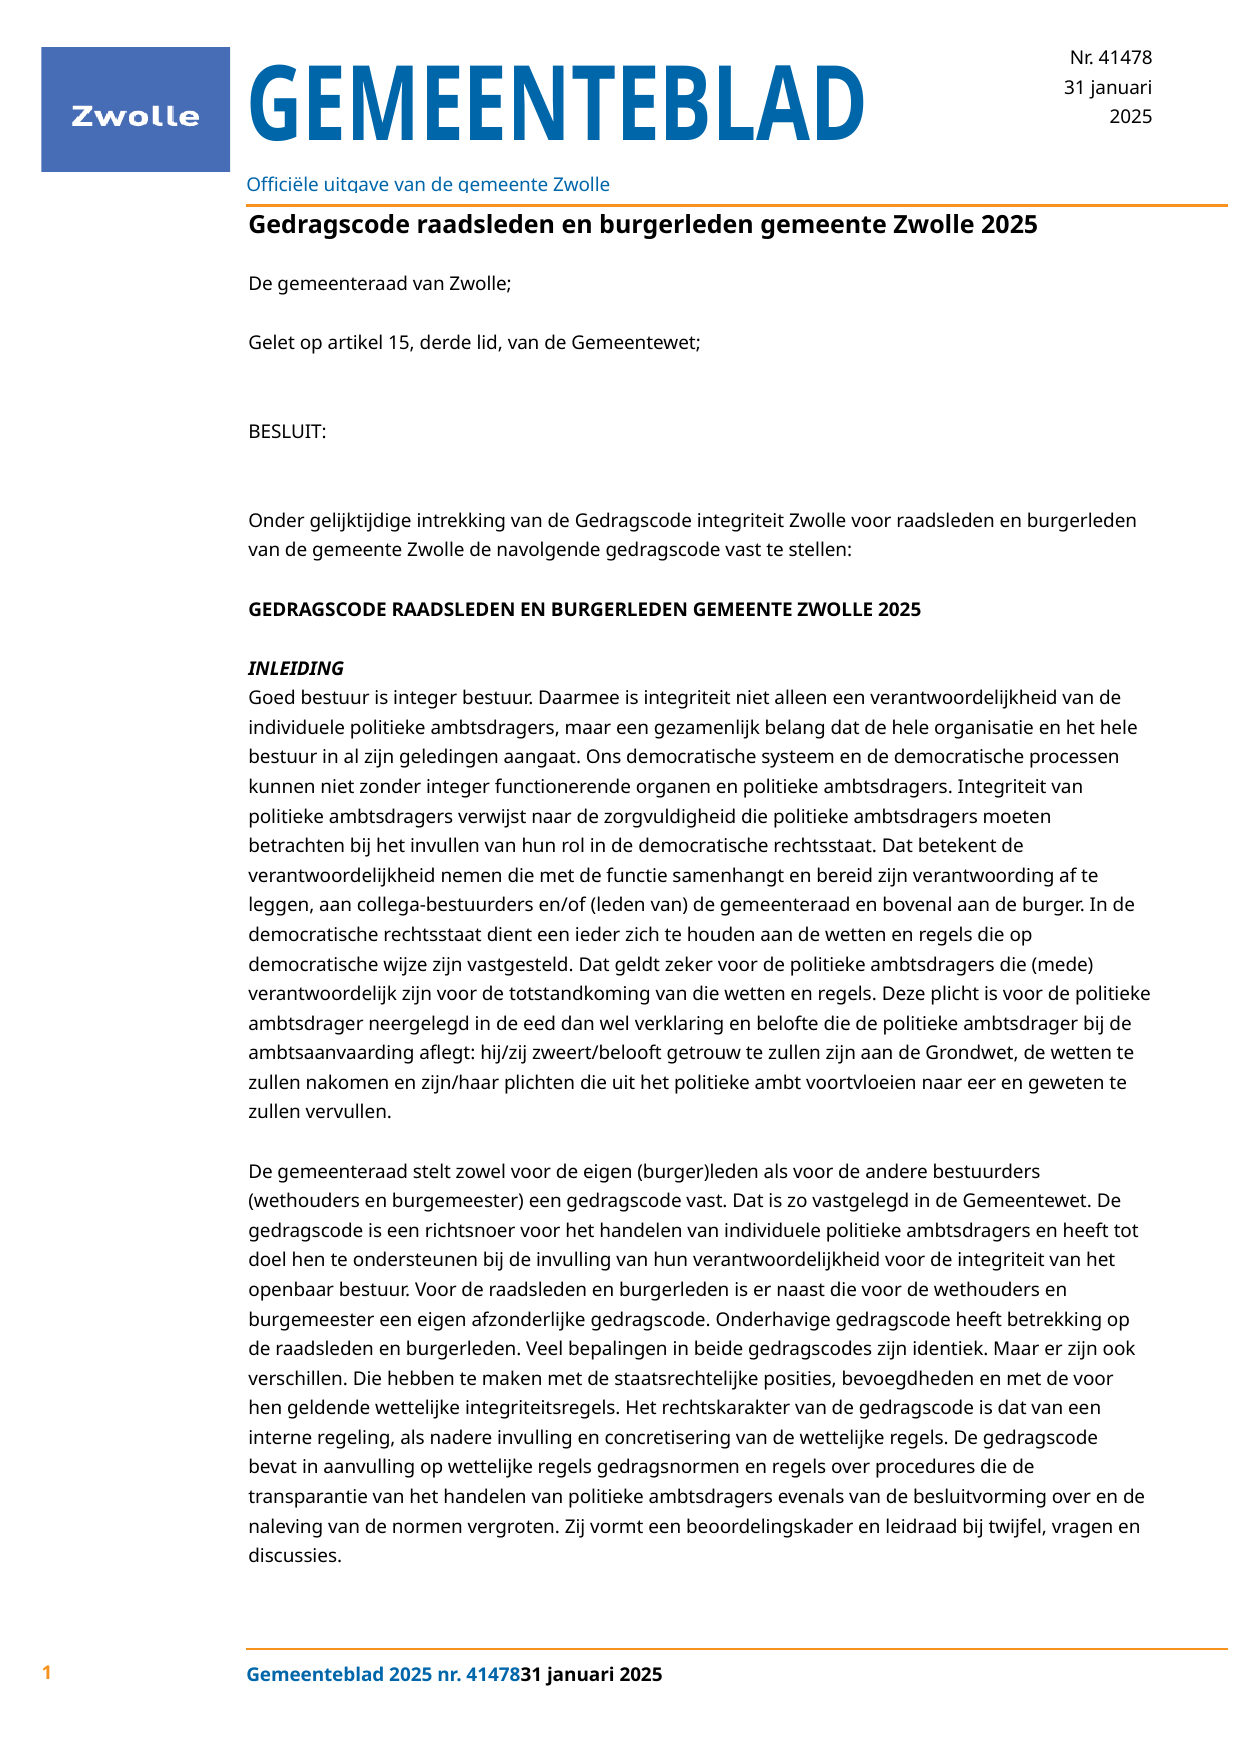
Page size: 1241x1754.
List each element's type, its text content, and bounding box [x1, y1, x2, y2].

text Onder gelijktijdige intrekking van de Gedragscode integriteit Zwolle voor raadsleden en burgerleden van de gemeente Zwolle de navolgende gedragscode vast te stellen: [248, 507, 1152, 562]
text Gedragscode raadsleden en burgerleden gemeente Zwolle 2025 [248, 207, 1152, 241]
text De gemeenteraad stelt zowel voor de eigen (burger)leden als voor de andere bestuurders (wethouders en burgemeester) een gedragscode vast. Dat is zo vastgelegd in de Gemeentewet. De gedragscode is een richtsnoer voor het handelen van individuele politieke ambtsdragers en heeft tot doel hen te ondersteunen bij de invulling van hun verantwoordelijkheid voor de integriteit van het openbaar bestuur. Voor de raadsleden en burgerleden is er naast die voor de wethouders en burgemeester een eigen afzonderlijke gedragscode. Onderhavige gedragscode heeft betrekking op de raadsleden en burgerleden. Veel bepalingen in beide gedragscodes zijn identiek. Maar er zijn ook verschillen. Die hebben te maken met de staatsrechtelijke posities, bevoegdheden en met de voor hen geldende wettelijke integriteitsregels. Het rechtskarakter van de gedragscode is dat van een interne regeling, als nadere invulling en concretisering van de wettelijke regels. De gedragscode bevat in aanvulling op wettelijke regels gedragsnormen en regels over procedures die de transparantie van het handelen van politieke ambtsdragers evenals van de besluitvorming over en de naleving van de normen vergroten. Zij vormt een beoordelingskader en leidraad bij twijfel, vragen en discussies. [248, 1158, 1152, 1568]
picture [41, 47, 231, 172]
text De gemeenteraad van Zwolle; [248, 270, 1152, 296]
text BESLUIT: [248, 418, 1152, 444]
text GEDRAGSCODE RAADSLEDEN EN BURGERLEDEN GEMEENTE ZWOLLE 2025 [248, 596, 1152, 621]
text INLEIDING [248, 655, 1152, 681]
text Gelet op artikel 15, derde lid, van de Gemeentewet; [248, 329, 1152, 355]
text Goed bestuur is integer bestuur. Daarmee is integriteit niet alleen een verantwoordelijkheid van de individuele politieke ambtsdragers, maar een gezamenlijk belang dat de hele organisatie en het hele bestuur in al zijn geledingen aangaat. Ons democratische systeem en de democratische processen kunnen niet zonder integer functionerende organen en politieke ambtsdragers. Integriteit van politieke ambtsdragers verwijst naar de zorgvuldigheid die politieke ambtsdragers moeten betrachten bij het invullen van hun rol in de democratische rechtsstaat. Dat betekent de verantwoordelijkheid nemen die met de functie samenhangt en bereid zijn verantwoording af te leggen, aan collega-bestuurders en/of (leden van) de gemeenteraad en bovenal aan de burger. In de democratische rechtsstaat dient een ieder zich te houden aan de wetten en regels die op democratische wijze zijn vastgesteld. Dat geldt zeker voor de politieke ambtsdragers die (mede) verantwoordelijk zijn voor de totstandkoming van die wetten en regels. Deze plicht is voor de politieke ambtsdrager neergelegd in de eed dan wel verklaring en belofte die de politieke ambtsdrager bij de ambtsaanvaarding aflegt: hij/zij zweert/belooft getrouw te zullen zijn aan de Grondwet, de wetten te zullen nakomen en zijn/haar plichten die uit het politieke ambt voortvloeien naar eer en geweten te zullen vervullen. [248, 684, 1152, 1124]
